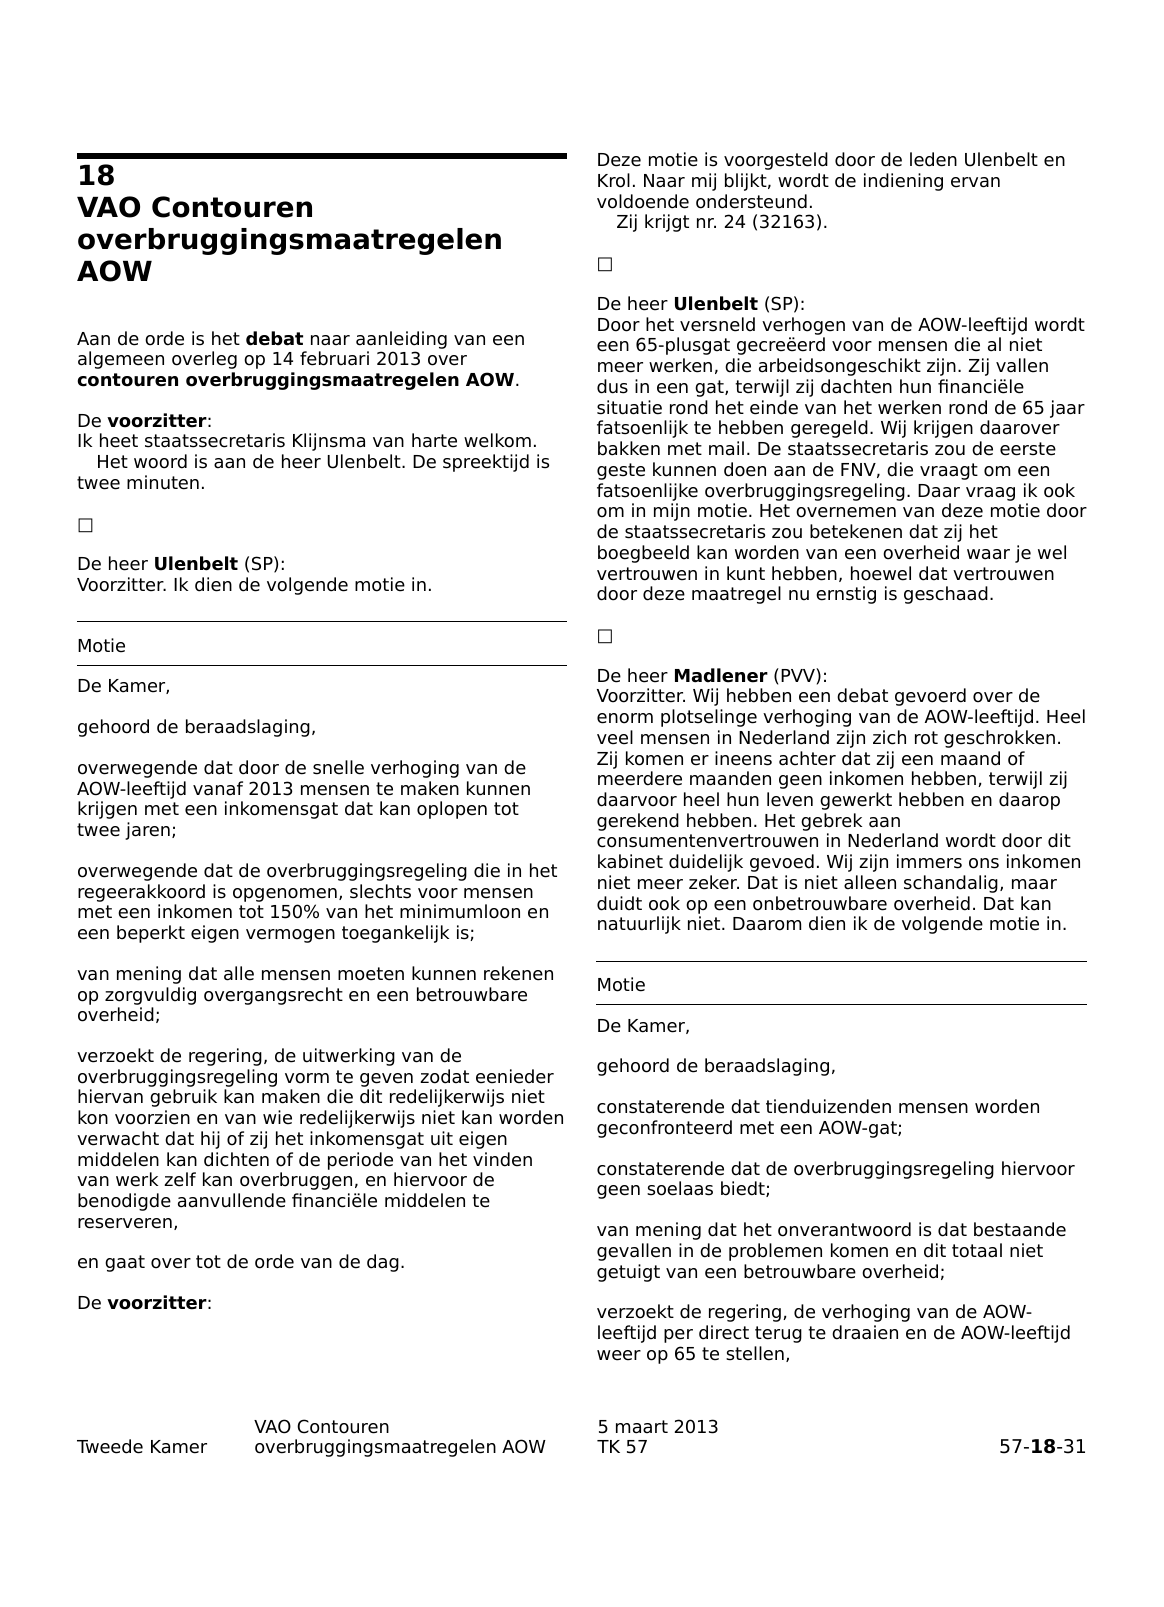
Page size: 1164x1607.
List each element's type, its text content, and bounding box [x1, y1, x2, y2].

text gehoord de beraadslaging, [77, 717, 567, 738]
text Ik heet staatssecretaris Klijnsma van harte welkom. [77, 431, 567, 452]
text De Kamer, [596, 1016, 1087, 1036]
text □ [596, 625, 1087, 646]
text constaterende dat tienduizenden mensen worden geconfronteerd met een AOW-gat; [596, 1097, 1087, 1138]
text Door het versneld verhogen van de AOW-leeftijd wordt een 65-plusgat gecreëerd voor mensen die al niet meer werken, die arbeidsongeschikt zijn. Zij vallen dus in een gat, terwijl zij dachten hun financiële situatie rond het einde van het werken rond de 65 jaar fatsoenlijk te hebben geregeld. Wij krijgen daarover bakken met mail. De staatssecretaris zou de eerste geste kunnen doen aan de FNV, die vraagt om een fatsoenlijke overbruggingsregeling. Daar vraag ik ook om in mijn motie. Het overnemen van deze motie door de staatssecretaris zou betekenen dat zij het boegbeeld kan worden van een overheid waar je wel vertrouwen in kunt hebben, hoewel dat vertrouwen door deze maatregel nu ernstig is geschaad. [596, 314, 1087, 605]
text De Kamer, [77, 676, 567, 697]
text □ [77, 513, 567, 534]
text van mening dat alle mensen moeten kunnen rekenen op zorgvuldig overgangsrecht en een betrouwbare overheid; [77, 964, 567, 1026]
text verzoekt de regering, de verhoging van de AOW-leeftijd per direct terug te draaien en de AOW-leeftijd weer op 65 te stellen, [596, 1302, 1087, 1364]
text verzoekt de regering, de uitwerking van de overbruggingsregeling vorm te geven zodat eenieder hiervan gebruik kan maken die dit redelijkerwijs niet kon voorzien en van wie redelijkerwijs niet kan worden verwacht dat hij of zij het inkomensgat uit eigen middelen kan dichten of de periode van het vinden van werk zelf kan overbruggen, en hiervoor de benodigde aanvullende financiële middelen te reserveren, [77, 1046, 567, 1232]
text De voorzitter: [77, 1293, 567, 1314]
text De voorzitter: [77, 411, 567, 431]
text gehoord de beraadslaging, [596, 1056, 1087, 1077]
text De heer Ulenbelt (SP): [596, 294, 1087, 314]
text constaterende dat de overbruggingsregeling hiervoor geen soelaas biedt; [596, 1158, 1087, 1200]
text De heer Madlener (PVV): [596, 666, 1087, 686]
text Motie [77, 636, 567, 656]
text □ [596, 253, 1087, 274]
text Voorzitter. Ik dien de volgende motie in. [77, 575, 567, 596]
text Het woord is aan de heer Ulenbelt. De spreektijd is twee minuten. [77, 452, 567, 493]
text Aan de orde is het debat naar aanleiding van een algemeen overleg op 14 februari 2013 over contouren overbruggingsmaatregelen AOW. [77, 328, 567, 391]
title 18 VAO Contouren overbruggingsmaatregelen AOW [77, 159, 567, 288]
text Motie [596, 975, 1087, 996]
text overwegende dat door de snelle verhoging van de AOW-leeftijd vanaf 2013 mensen te maken kunnen krijgen met een inkomensgat dat kan oplopen tot twee jaren; [77, 758, 567, 841]
text Deze motie is voorgesteld door de leden Ulenbelt en Krol. Naar mij blijkt, wordt de indiening ervan voldoende ondersteund. [596, 150, 1087, 212]
text en gaat over tot de orde van de dag. [77, 1252, 567, 1273]
text De heer Ulenbelt (SP): [77, 554, 567, 575]
text overwegende dat de overbruggingsregeling die in het regeerakkoord is opgenomen, slechts voor mensen met een inkomen tot 150% van het minimumloon en een beperkt eigen vermogen toegankelijk is; [77, 861, 567, 944]
text Zij krijgt nr. 24 (32163). [596, 212, 1087, 233]
text van mening dat het onverantwoord is dat bestaande gevallen in de problemen komen en dit totaal niet getuigt van een betrouwbare overheid; [596, 1220, 1087, 1282]
text Voorzitter. Wij hebben een debat gevoerd over de enorm plotselinge verhoging van de AOW-leeftijd. Heel veel mensen in Nederland zijn zich rot geschrokken. Zij komen er ineens achter dat zij een maand of meerdere maanden geen inkomen hebben, terwijl zij daarvoor heel hun leven gewerkt hebben en daarop gerekend hebben. Het gebrek aan consumentenvertrouwen in Nederland wordt door dit kabinet duidelijk gevoed. Wij zijn immers ons inkomen niet meer zeker. Dat is niet alleen schandalig, maar duidt ook op een onbetrouwbare overheid. Dat kan natuurlijk niet. Daarom dien ik de volgende motie in. [596, 686, 1087, 935]
